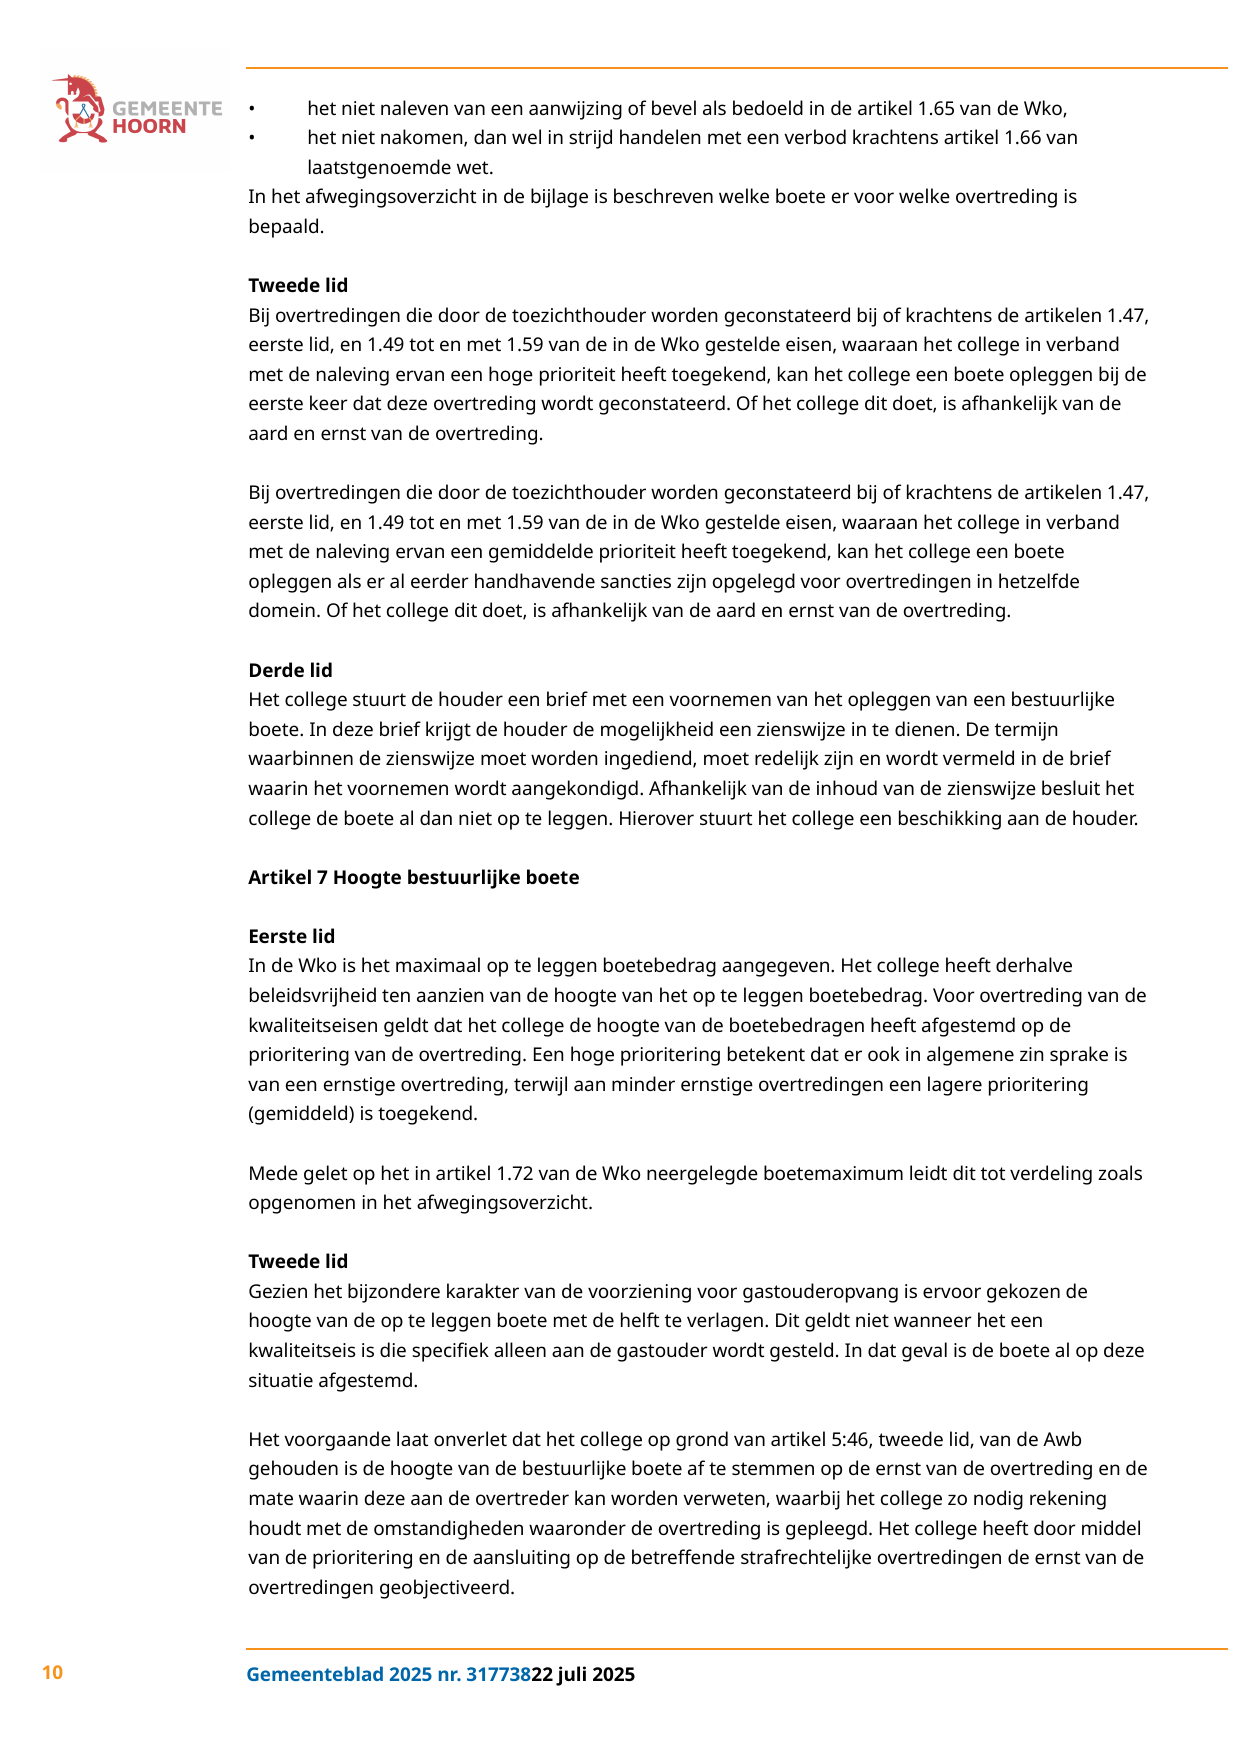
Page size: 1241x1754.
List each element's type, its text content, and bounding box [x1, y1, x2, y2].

text Het college stuurt de houder een brief met een voornemen van het opleggen van een bestuurlijke boete. In deze brief krijgt de houder de mogelijkheid een zienswijze in te dienen. De termijn waarbinnen de zienswijze moet worden ingediend, moet redelijk zijn en wordt vermeld in de brief waarin het voornemen wordt aangekondigd. Afhankelijk van de inhoud van de zienswijze besluit het college de boete al dan niet op te leggen. Hierover stuurt het college een beschikking aan de houder. [248, 686, 1152, 831]
text In het afwegingsoverzicht in de bijlage is beschreven welke boete er voor welke overtreding is bepaald. [248, 183, 1152, 239]
list het niet naleven van een aanwijzing of bevel als bedoeld in de artikel 1.65 van de Wko, [248, 95, 1152, 121]
text Bij overtredingen die door de toezichthouder worden geconstateerd bij of krachtens de artikelen 1.47, eerste lid, en 1.49 tot en met 1.59 van de in de Wko gestelde eisen, waaraan het college in verband met de naleving ervan een hoge prioriteit heeft toegekend, kan het college een boete opleggen bij de eerste keer dat deze overtreding wordt geconstateerd. Of het college dit doet, is afhankelijk van de aard en ernst van de overtreding. [248, 302, 1152, 446]
text Tweede lid [248, 272, 1152, 298]
text Bij overtredingen die door de toezichthouder worden geconstateerd bij of krachtens de artikelen 1.47, eerste lid, en 1.49 tot en met 1.59 van de in de Wko gestelde eisen, waaraan het college in verband met de naleving ervan een gemiddelde prioriteit heeft toegekend, kan het college een boete opleggen als er al eerder handhavende sancties zijn opgelegd voor overtredingen in hetzelfde domein. Of het college dit doet, is afhankelijk van de aard en ernst van de overtreding. [248, 479, 1152, 623]
list het niet nakomen, dan wel in strijd handelen met een verbod krachtens artikel 1.66 van laatstgenoemde wet. [248, 124, 1152, 180]
text Mede gelet op het in artikel 1.72 van de Wko neergelegde boetemaximum leidt dit tot verdeling zoals opgenomen in het afwegingsoverzicht. [248, 1160, 1152, 1215]
text Tweede lid [248, 1248, 1152, 1274]
text Gezien het bijzondere karakter van de voorziening voor gastouderopvang is ervoor gekozen de hoogte van de op te leggen boete met de helft te verlagen. Dit geldt niet wanneer het een kwaliteitseis is die specifiek alleen aan de gastouder wordt gesteld. In dat geval is de boete al op deze situatie afgestemd. [248, 1278, 1152, 1393]
text Eerste lid [248, 923, 1152, 949]
text Het voorgaande laat onverlet dat het college op grond van artikel 5:46, tweede lid, van de Awb gehouden is de hoogte van de bestuurlijke boete af te stemmen op de ernst van de overtreding en de mate waarin deze aan de overtreder kan worden verweten, waarbij het college zo nodig rekening houdt met de omstandigheden waaronder de overtreding is gepleegd. Het college heeft door middel van de prioritering en de aansluiting op de betreffende strafrechtelijke overtredingen de ernst van de overtredingen geobjectiveerd. [248, 1426, 1152, 1600]
text Artikel 7 Hoogte bestuurlijke boete [248, 864, 1152, 890]
text In de Wko is het maximaal op te leggen boetebedrag aangegeven. Het college heeft derhalve beleidsvrijheid ten aanzien van de hoogte van het op te leggen boetebedrag. Voor overtreding van de kwaliteitseisen geldt dat het college de hoogte van de boetebedragen heeft afgestemd op de prioritering van de overtreding. Een hoge prioritering betekent dat er ook in algemene zin sprake is van een ernstige overtreding, terwijl aan minder ernstige overtredingen een lagere prioritering (gemiddeld) is toegekend. [248, 953, 1152, 1126]
text Derde lid [248, 657, 1152, 683]
picture [41, 47, 231, 172]
